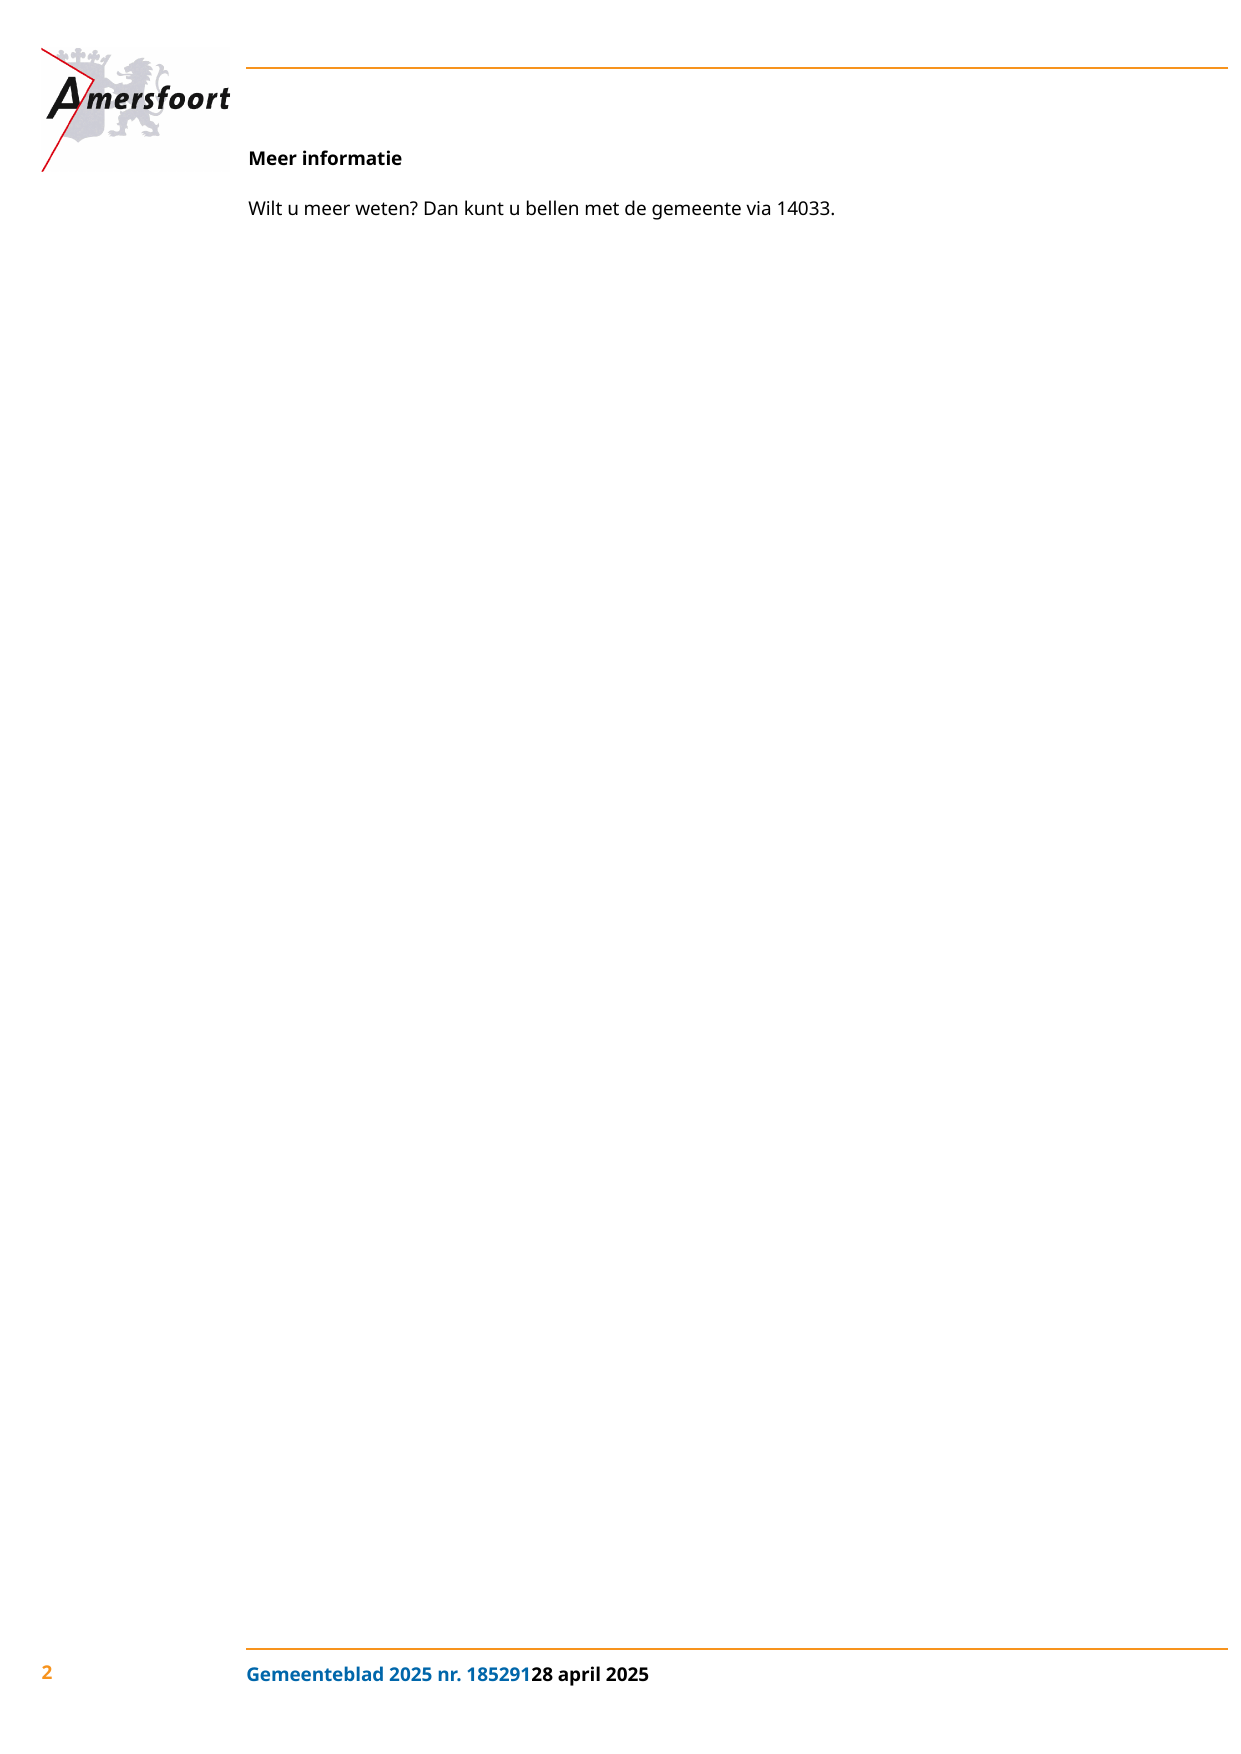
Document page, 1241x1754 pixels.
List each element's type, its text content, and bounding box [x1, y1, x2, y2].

text Wilt u meer weten? Dan kunt u bellen met de gemeente via 14033. [248, 196, 1152, 221]
text Meer informatie [248, 145, 1152, 171]
picture [41, 47, 231, 172]
